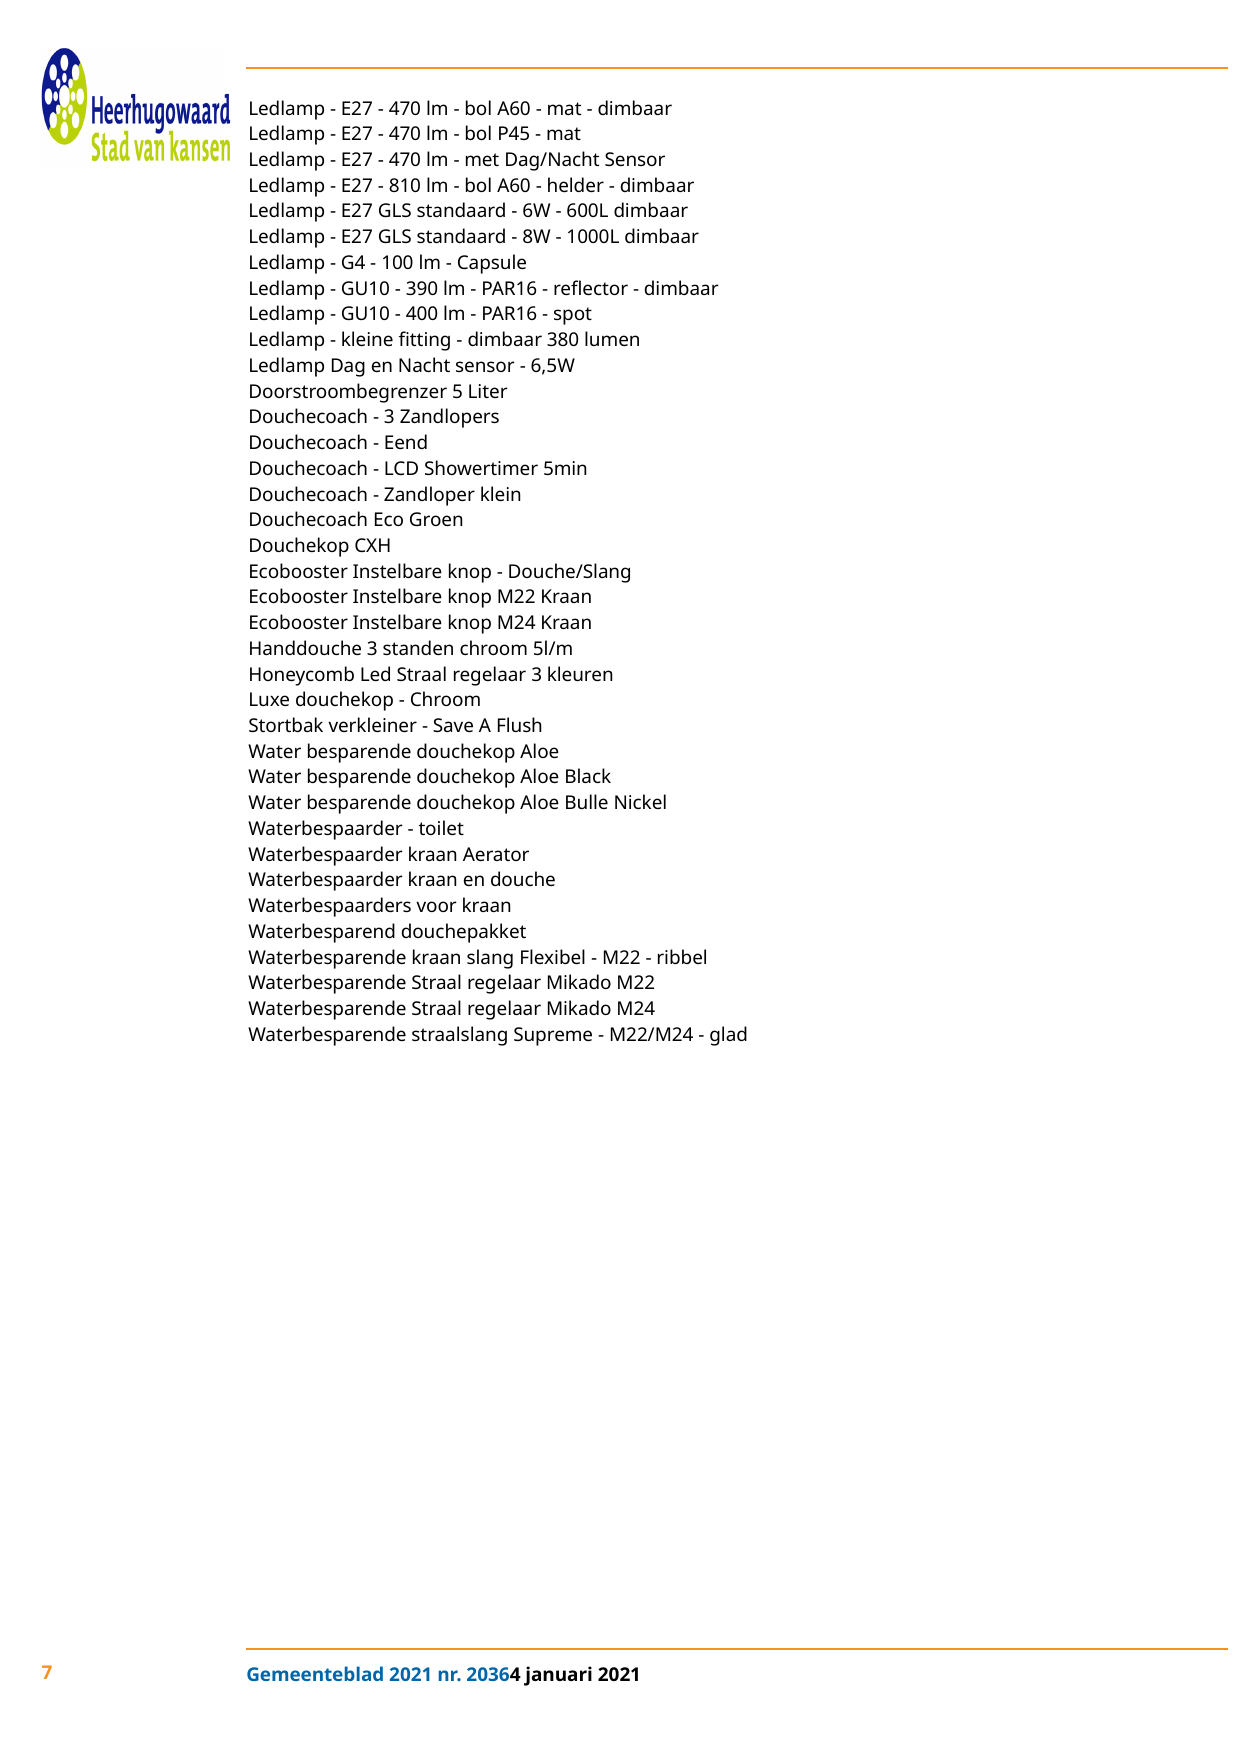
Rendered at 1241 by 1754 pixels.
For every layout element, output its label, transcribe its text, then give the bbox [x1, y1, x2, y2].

table_cell Ecobooster Instelbare knop - Douche/Slang [248, 558, 1152, 584]
table_cell Douchecoach - LCD Showertimer 5min [248, 455, 1152, 481]
table_cell Waterbesparend douchepakket [248, 918, 1152, 944]
table_cell Ledlamp - E27 - 470 lm - bol P45 - mat [248, 121, 1152, 146]
table_cell Ledlamp - E27 - 810 lm - bol A60 - helder - dimbaar [248, 172, 1152, 198]
table_cell Douchecoach - Zandloper klein [248, 481, 1152, 506]
table_cell Water besparende douchekop Aloe [248, 738, 1152, 764]
table_cell Waterbesparende straalslang Supreme - M22/M24 - glad [248, 1021, 1152, 1047]
table_cell Ecobooster Instelbare knop M22 Kraan [248, 584, 1152, 609]
table_cell Ledlamp - E27 GLS standaard - 6W - 600L dimbaar [248, 198, 1152, 223]
table_cell Ledlamp - G4 - 100 lm - Capsule [248, 249, 1152, 275]
table_cell Waterbespaarders voor kraan [248, 893, 1152, 918]
table_cell Ecobooster Instelbare knop M24 Kraan [248, 609, 1152, 635]
table_cell Waterbespaarder kraan en douche [248, 867, 1152, 892]
table_cell Waterbesparende Straal regelaar Mikado M24 [248, 995, 1152, 1021]
table_cell Douchecoach - Eend [248, 429, 1152, 455]
table_cell Ledlamp - E27 - 470 lm - bol A60 - mat - dimbaar [248, 95, 1152, 121]
table_cell Douchecoach Eco Groen [248, 506, 1152, 532]
table_cell Ledlamp - GU10 - 400 lm - PAR16 - spot [248, 301, 1152, 326]
table_cell Stortbak verkleiner - Save A Flush [248, 712, 1152, 738]
table_cell Ledlamp - E27 GLS standaard - 8W - 1000L dimbaar [248, 224, 1152, 249]
table_cell Handdouche 3 standen chroom 5l/m [248, 635, 1152, 661]
table_cell Douchekop CXH [248, 532, 1152, 558]
table_cell Waterbesparende Straal regelaar Mikado M22 [248, 970, 1152, 995]
table_cell Ledlamp Dag en Nacht sensor - 6,5W [248, 352, 1152, 378]
table_cell Water besparende douchekop Aloe Black [248, 764, 1152, 789]
table_cell Ledlamp - E27 - 470 lm - met Dag/Nacht Sensor [248, 146, 1152, 172]
table_cell Water besparende douchekop Aloe Bulle Nickel [248, 790, 1152, 815]
table_cell Douchecoach - 3 Zandlopers [248, 404, 1152, 429]
table_cell Waterbesparende kraan slang Flexibel - M22 - ribbel [248, 944, 1152, 969]
table_cell Waterbespaarder - toilet [248, 815, 1152, 841]
table_cell Luxe douchekop - Chroom [248, 687, 1152, 712]
table_cell Ledlamp - kleine fitting - dimbaar 380 lumen [248, 326, 1152, 352]
table_cell Ledlamp - GU10 - 390 lm - PAR16 - reflector - dimbaar [248, 275, 1152, 301]
picture [41, 47, 231, 172]
table_cell Doorstroombegrenzer 5 Liter [248, 378, 1152, 403]
table_cell Waterbespaarder kraan Aerator [248, 841, 1152, 867]
table_cell Honeycomb Led Straal regelaar 3 kleuren [248, 661, 1152, 687]
